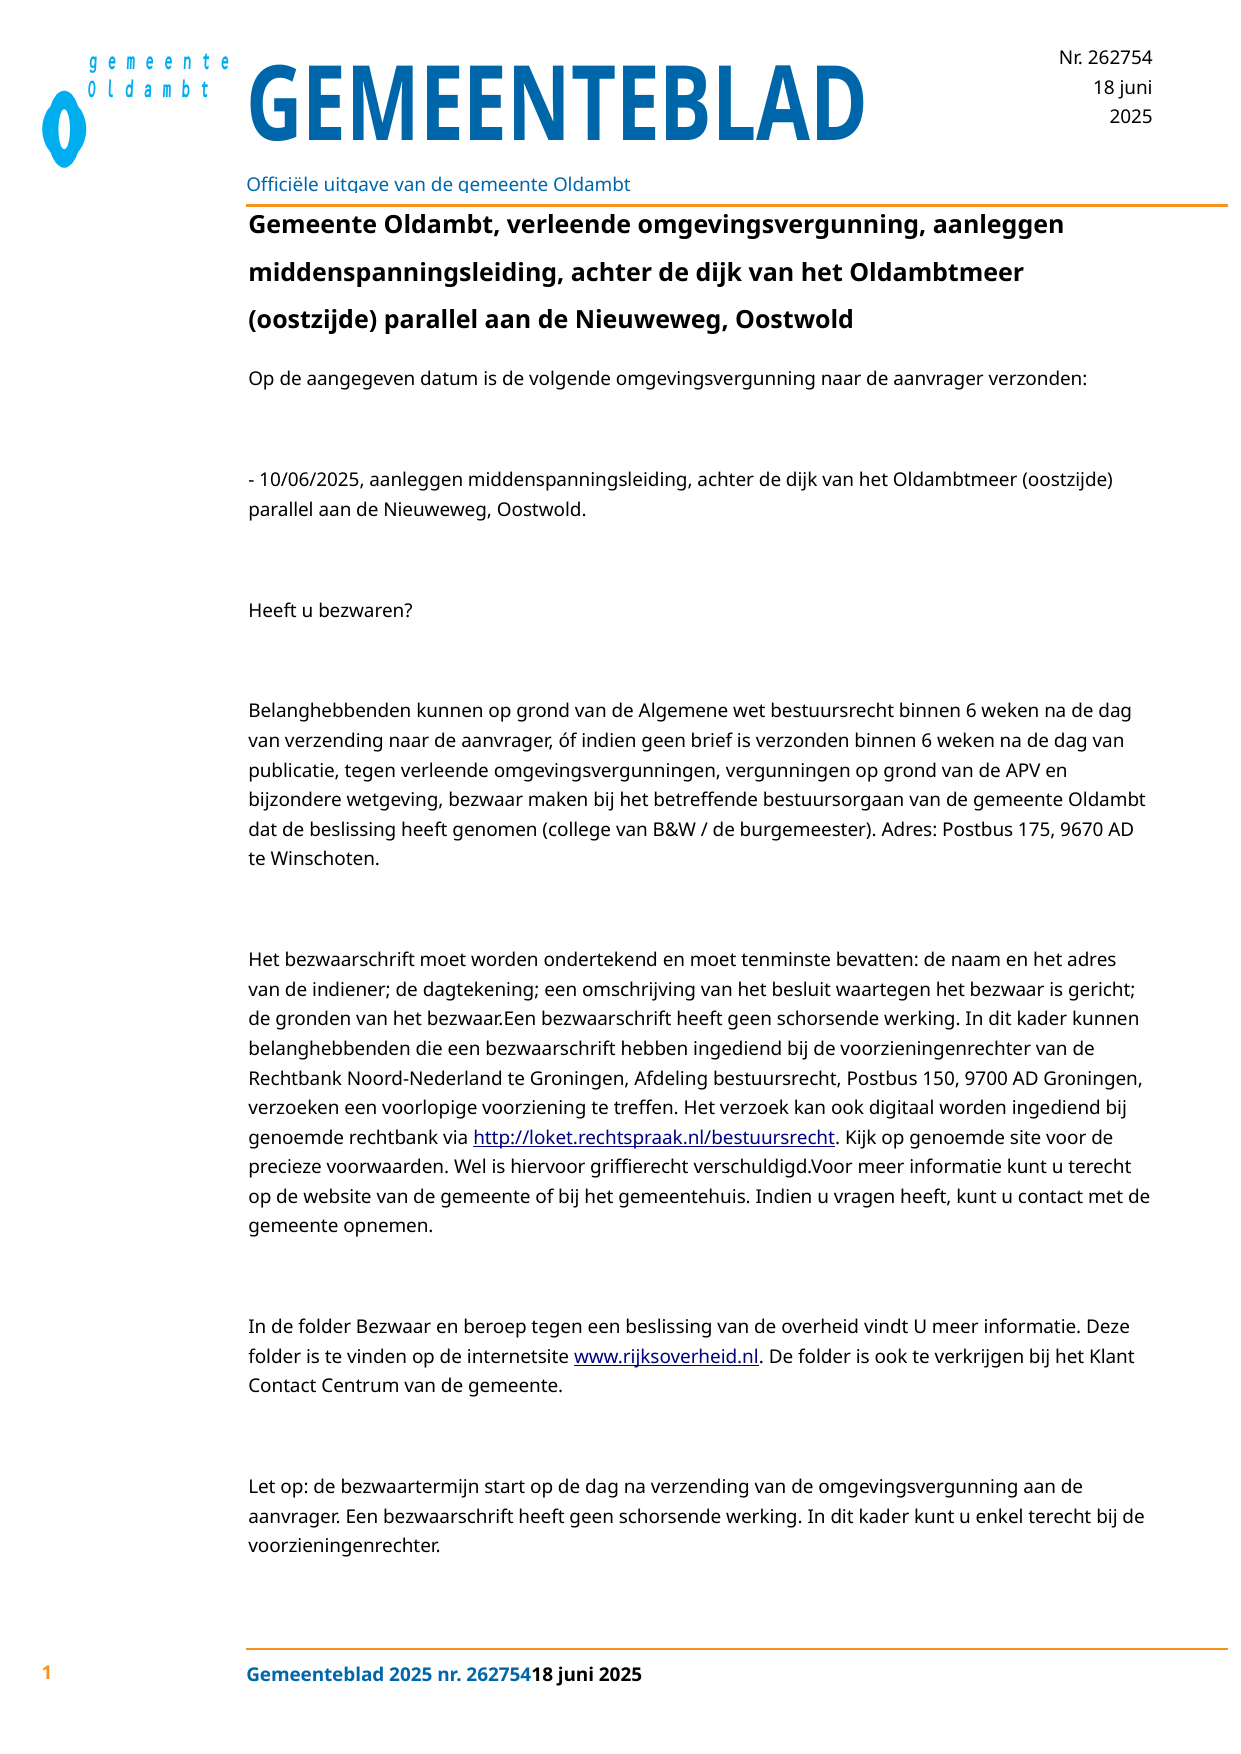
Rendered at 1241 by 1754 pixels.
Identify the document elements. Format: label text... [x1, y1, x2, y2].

picture [41, 47, 231, 172]
text Let op: de bezwaartermijn start op de dag na verzending van de omgevingsvergunning aan de aanvrager. Een bezwaarschrift heeft geen schorsende werking. In dit kader kunt u enkel terecht bij de voorzieningenrechter. [248, 1473, 1152, 1558]
text In de folder Bezwaar en beroep tegen een beslissing van de overheid vindt U meer informatie. Deze folder is te vinden op de internetsite www.rijksoverheid.nl. De folder is ook te verkrijgen bij het Klant Contact Centrum van de gemeente. [248, 1313, 1152, 1398]
text Belanghebbenden kunnen op grond van de Algemene wet bestuursrecht binnen 6 weken na de dag van verzending naar de aanvrager, óf indien geen brief is verzonden binnen 6 weken na de dag van publicatie, tegen verleende omgevingsvergunningen, vergunningen op grond van de APV en bijzondere wetgeving, bezwaar maken bij het betreffende bestuursorgaan van de gemeente Oldambt dat de beslissing heeft genomen (college van B&W / de burgemeester). Adres: Postbus 175, 9670 AD te Winschoten. [248, 698, 1152, 871]
text Heeft u bezwaren? [248, 597, 1152, 622]
text - 10/06/2025, aanleggen middenspanningsleiding, achter de dijk van het Oldambtmeer (oostzijde) parallel aan de Nieuweweg, Oostwold. [248, 466, 1152, 522]
text Het bezwaarschrift moet worden ondertekend en moet tenminste bevatten: de naam en het adres van de indiener; de dagtekening; een omschrijving van het besluit waartegen het bezwaar is gericht; de gronden van het bezwaar.Een bezwaarschrift heeft geen schorsende werking. In dit kader kunnen belanghebbenden die een bezwaarschrift hebben ingediend bij de voorzieningenrechter van de Rechtbank Noord-Nederland te Groningen, Afdeling bestuursrecht, Postbus 150, 9700 AD Groningen, verzoeken een voorlopige voorziening te treffen. Het verzoek kan ook digitaal worden ingediend bij genoemde rechtbank via http://loket.rechtspraak.nl/bestuursrecht. Kijk op genoemde site voor de precieze voorwaarden. Wel is hiervoor griffierecht verschuldigd.Voor meer informatie kunt u terecht op de website van de gemeente of bij het gemeentehuis. Indien u vragen heeft, kunt u contact met de gemeente opnemen. [248, 946, 1152, 1238]
text Gemeente Oldambt, verleende omgevingsvergunning, aanleggen middenspanningsleiding, achter de dijk van het Oldambtmeer (oostzijde) parallel aan de Nieuweweg, Oostwold [248, 207, 1152, 336]
text Op de aangegeven datum is de volgende omgevingsvergunning naar de aanvrager verzonden: [248, 366, 1152, 391]
